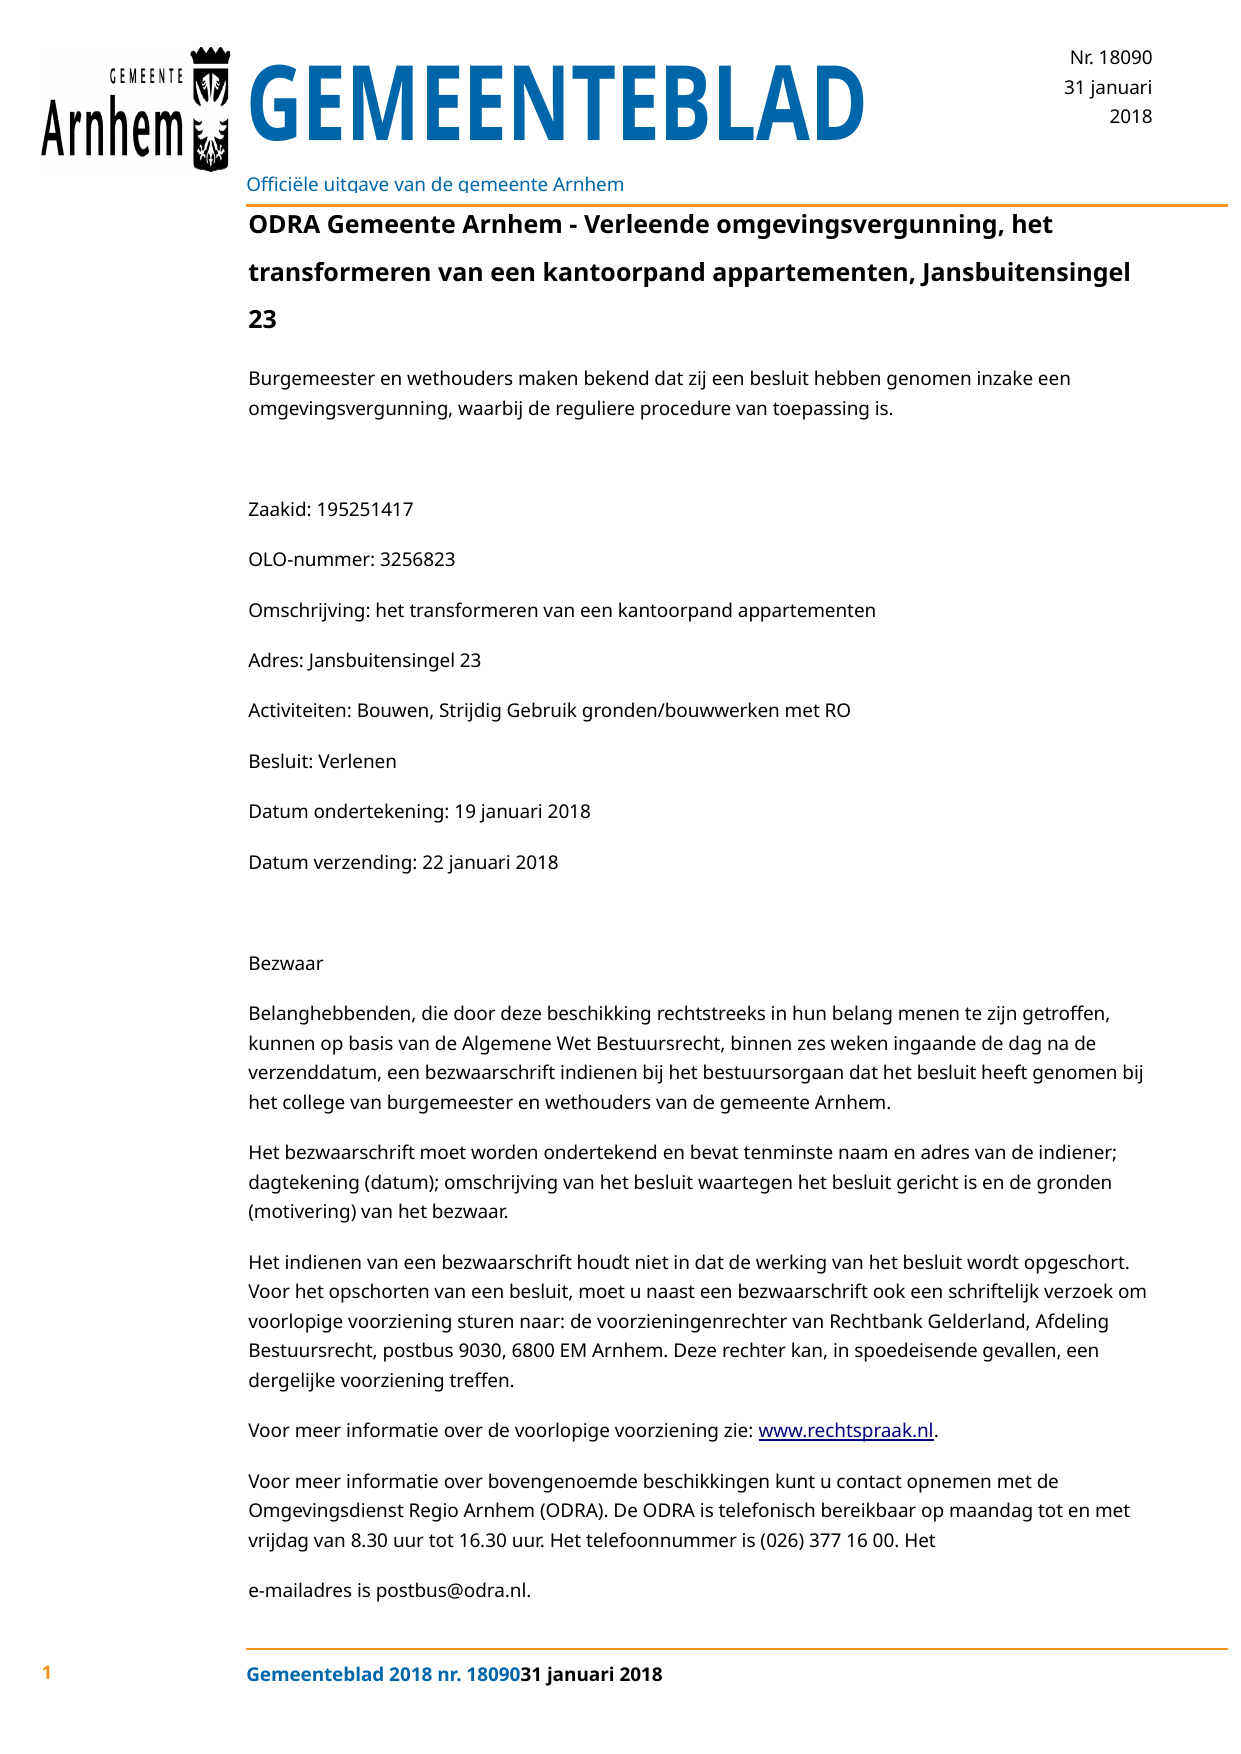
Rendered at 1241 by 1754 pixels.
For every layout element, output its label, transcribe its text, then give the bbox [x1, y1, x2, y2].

text Activiteiten: Bouwen, Strijdig Gebruik gronden/bouwwerken met RO [248, 698, 1152, 723]
text Het bezwaarschrift moet worden ondertekend en bevat tenminste naam en adres van de indiener; dagtekening (datum); omschrijving van het besluit waartegen het besluit gericht is en de gronden (motivering) van het bezwaar. [248, 1139, 1152, 1224]
text Datum verzending: 22 januari 2018 [248, 849, 1152, 874]
text Belanghebbenden, die door deze beschikking rechtstreeks in hun belang menen te zijn getroffen, kunnen op basis van de Algemene Wet Bestuursrecht, binnen zes weken ingaande de dag na de verzenddatum, een bezwaarschrift indienen bij het bestuursorgaan dat het besluit heeft genomen bij het college van burgemeester en wethouders van de gemeente Arnhem. [248, 1000, 1152, 1114]
text Voor meer informatie over bovengenoemde beschikkingen kunt u contact opnemen met de Omgevingsdienst Regio Arnhem (ODRA). De ODRA is telefonisch bereikbaar op maandag tot en met vrijdag van 8.30 uur tot 16.30 uur. Het telefoonnummer is (026) 377 16 00. Het [248, 1468, 1152, 1553]
text Het indienen van een bezwaarschrift houdt niet in dat de werking van het besluit wordt opgeschort. Voor het opschorten van een besluit, moet u naast een bezwaarschrift ook een schriftelijk verzoek om voorlopige voorziening sturen naar: de voorzieningenrechter van Rechtbank Gelderland, Afdeling Bestuursrecht, postbus 9030, 6800 EM Arnhem. Deze rechter kan, in spoedeisende gevallen, een dergelijke voorziening treffen. [248, 1249, 1152, 1393]
text OLO-nummer: 3256823 [248, 546, 1152, 572]
text Omschrijving: het transformeren van een kantoorpand appartementen [248, 597, 1152, 622]
text Zaakid: 195251417 [248, 496, 1152, 522]
text Voor meer informatie over de voorlopige voorziening zie: www.rechtspraak.nl. [248, 1418, 1152, 1443]
text Datum ondertekening: 19 januari 2018 [248, 798, 1152, 824]
text Besluit: Verlenen [248, 748, 1152, 774]
picture [41, 47, 231, 172]
text Bezwaar [248, 950, 1152, 975]
text e-mailadres is postbus@odra.nl. [248, 1578, 1152, 1603]
text Adres: Jansbuitensingel 23 [248, 647, 1152, 673]
text ODRA Gemeente Arnhem - Verleende omgevingsvergunning, het transformeren van een kantoorpand appartementen, Jansbuitensingel 23 [248, 207, 1152, 336]
text Burgemeester en wethouders maken bekend dat zij een besluit hebben genomen inzake een omgevingsvergunning, waarbij de reguliere procedure van toepassing is. [248, 366, 1152, 421]
